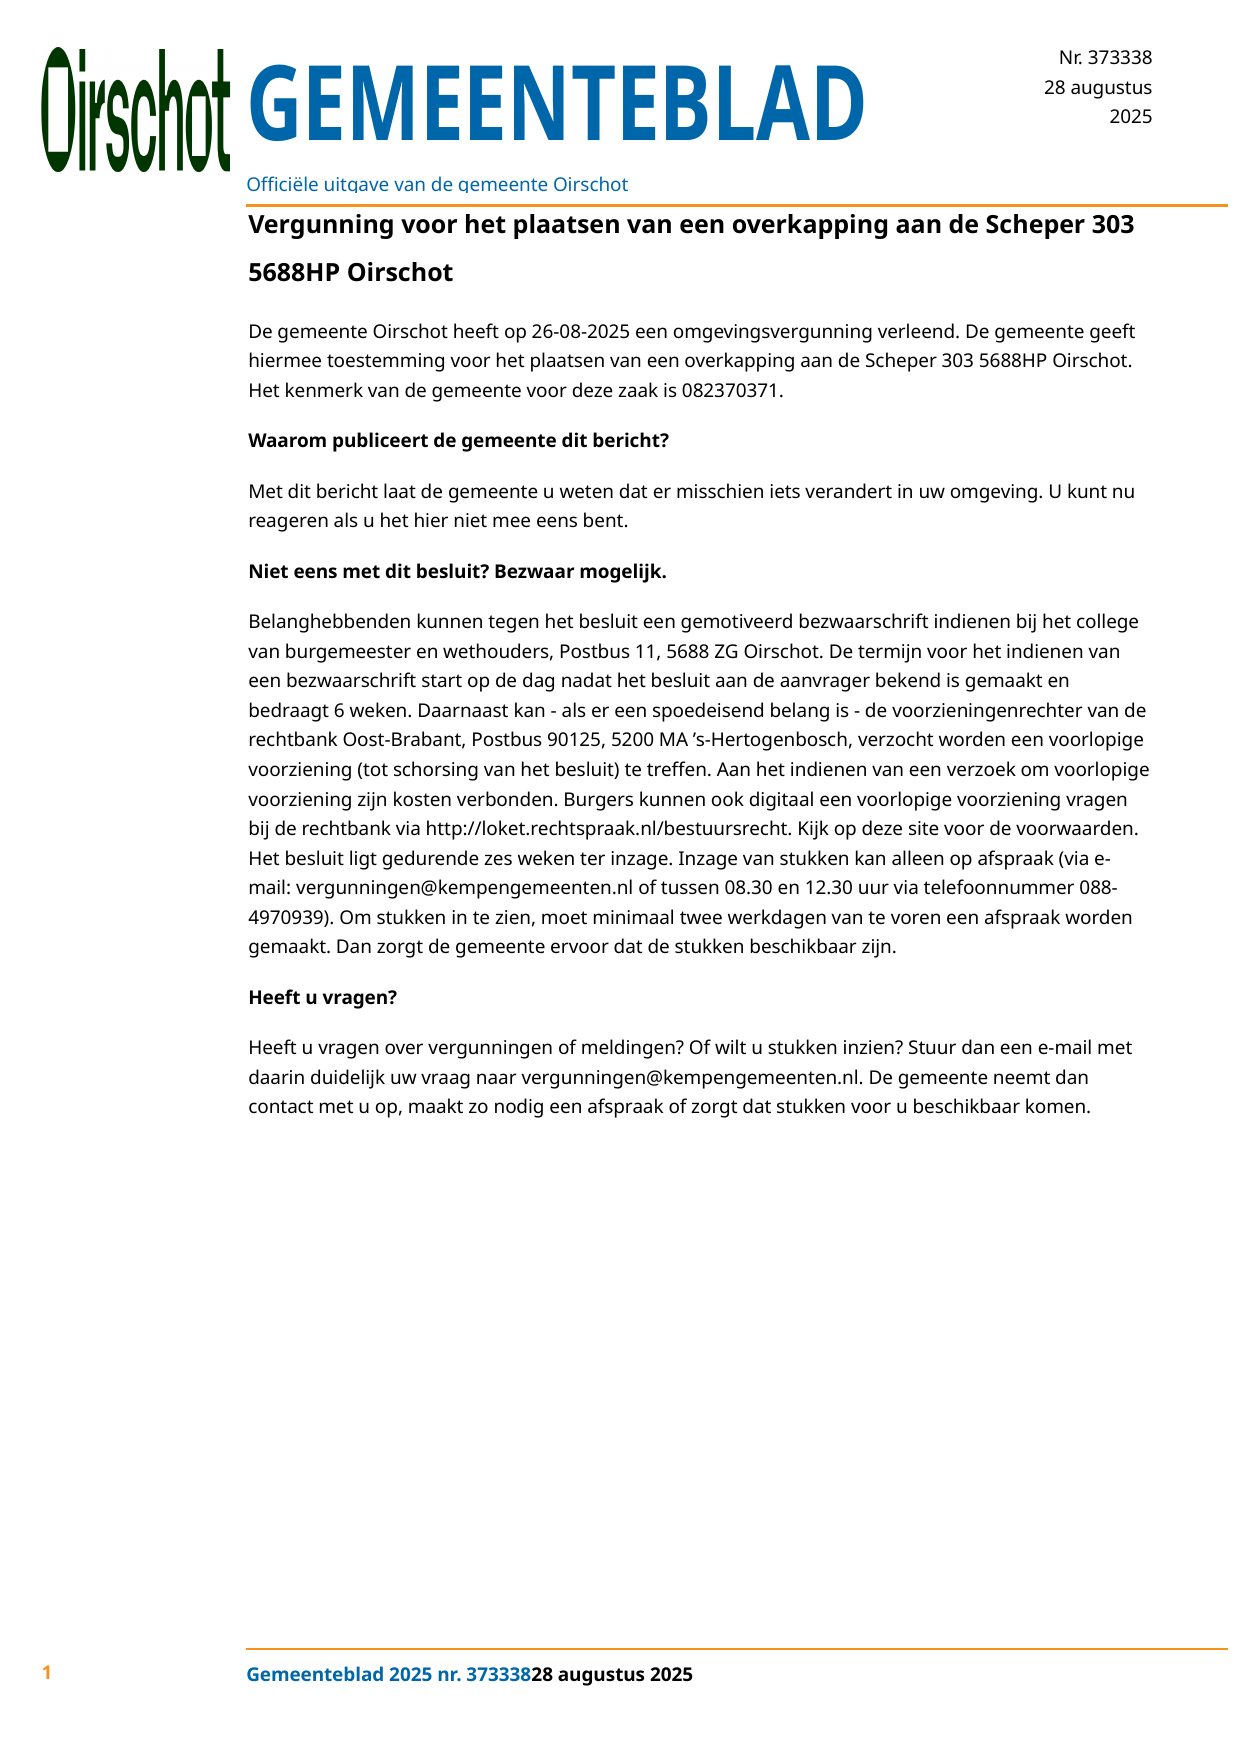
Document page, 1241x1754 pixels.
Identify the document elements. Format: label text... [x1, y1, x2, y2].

text Heeft u vragen over vergunningen of meldingen? Of wilt u stukken inzien? Stuur dan een e-mail met daarin duidelijk uw vraag naar vergunningen@kempengemeenten.nl. De gemeente neemt dan contact met u op, maakt zo nodig een afspraak of zorgt dat stukken voor u beschikbaar komen. [248, 1034, 1152, 1119]
text Belanghebbenden kunnen tegen het besluit een gemotiveerd bezwaarschrift indienen bij het college van burgemeester en wethouders, Postbus 11, 5688 ZG Oirschot. De termijn voor het indienen van een bezwaarschrift start op de dag nadat het besluit aan de aanvrager bekend is gemaakt en bedraagt 6 weken. Daarnaast kan - als er een spoedeisend belang is - de voorzieningenrechter van de rechtbank Oost-Brabant, Postbus 90125, 5200 MA ’s-Hertogenbosch, verzocht worden een voorlopige voorziening (tot schorsing van het besluit) te treffen. Aan het indienen van een verzoek om voorlopige voorziening zijn kosten verbonden. Burgers kunnen ook digitaal een voorlopige voorziening vragen bij de rechtbank via http://loket.rechtspraak.nl/bestuursrecht. Kijk op deze site voor de voorwaarden. Het besluit ligt gedurende zes weken ter inzage. Inzage van stukken kan alleen op afspraak (via e-mail: vergunningen@kempengemeenten.nl of tussen 08.30 en 12.30 uur via telefoonnummer 088-4970939). Om stukken in te zien, moet minimaal twee werkdagen van te voren een afspraak worden gemaakt. Dan zorgt de gemeente ervoor dat de stukken beschikbaar zijn. [248, 608, 1152, 959]
picture [41, 47, 231, 172]
text Met dit bericht laat de gemeente u weten dat er misschien iets verandert in uw omgeving. U kunt nu reageren als u het hier niet mee eens bent. [248, 478, 1152, 533]
text Vergunning voor het plaatsen van een overkapping aan de Scheper 303 5688HP Oirschot [248, 207, 1152, 288]
text Niet eens met dit besluit? Bezwaar mogelijk. [248, 558, 1152, 584]
text De gemeente Oirschot heeft op 26-08-2025 een omgevingsvergunning verleend. De gemeente geeft hiermee toestemming voor het plaatsen van een overkapping aan de Scheper 303 5688HP Oirschot. Het kenmerk van de gemeente voor deze zaak is 082370371. [248, 318, 1152, 403]
text Heeft u vragen? [248, 984, 1152, 1010]
text Waarom publiceert de gemeente dit bericht? [248, 427, 1152, 453]
